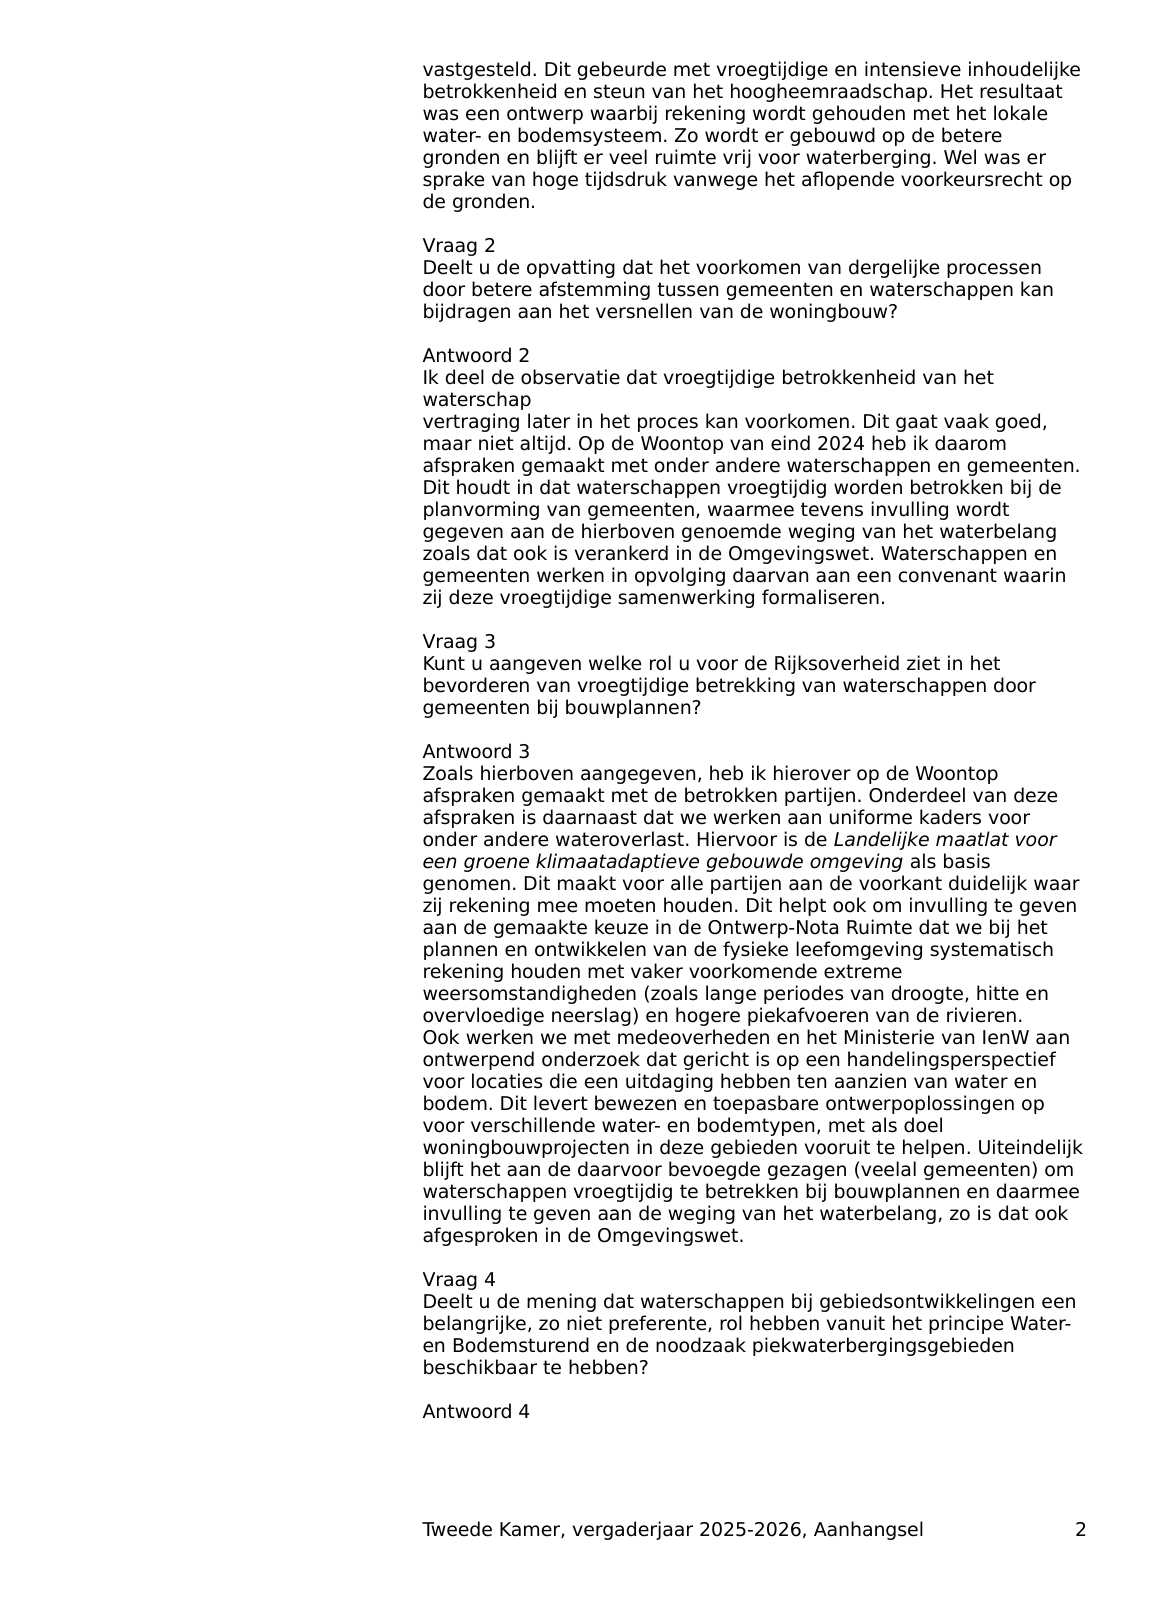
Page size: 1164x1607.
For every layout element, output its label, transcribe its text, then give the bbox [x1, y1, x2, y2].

text Antwoord 2 [422, 345, 1087, 367]
text Deelt u de mening dat waterschappen bij gebiedsontwikkelingen een belangrijke, zo niet preferente, rol hebben vanuit het principe Water- en Bodemsturend en de noodzaak piekwaterbergingsgebieden beschikbaar te hebben? [422, 1291, 1087, 1379]
text Ook werken we met medeoverheden en het Ministerie van IenW aan ontwerpend onderzoek dat gericht is op een handelingsperspectief voor locaties die een uitdaging hebben ten aanzien van water en bodem. Dit levert bewezen en toepasbare ontwerpoplossingen op voor verschillende water- en bodemtypen, met als doel woningbouwprojecten in deze gebieden vooruit te helpen. Uiteindelijk blijft het aan de daarvoor bevoegde gezagen (veelal gemeenten) om waterschappen vroegtijdig te betrekken bij bouwplannen en daarmee invulling te geven aan de weging van het waterbelang, zo is dat ook afgesproken in de Omgevingswet. [422, 1027, 1087, 1247]
text Zoals hierboven aangegeven, heb ik hierover op de Woontop afspraken gemaakt met de betrokken partijen. Onderdeel van deze afspraken is daarnaast dat we werken aan uniforme kaders voor onder andere wateroverlast. Hiervoor is de Landelijke maatlat voor een groene klimaatadaptieve gebouwde omgeving als basis genomen. Dit maakt voor alle partijen aan de voorkant duidelijk waar zij rekening mee moeten houden. Dit helpt ook om invulling te geven aan de gemaakte keuze in de Ontwerp-Nota Ruimte dat we bij het plannen en ontwikkelen van de fysieke leefomgeving systematisch rekening houden met vaker voorkomende extreme weersomstandigheden (zoals lange periodes van droogte, hitte en overvloedige neerslag) en hogere piekafvoeren van de rivieren. [422, 763, 1087, 1027]
text Ik deel de observatie dat vroegtijdige betrokkenheid van het waterschap [422, 367, 1087, 411]
text Vraag 2 [422, 235, 1087, 257]
text Antwoord 4 [422, 1401, 1087, 1423]
text vastgesteld. Dit gebeurde met vroegtijdige en intensieve inhoudelijke betrokkenheid en steun van het hoogheemraadschap. Het resultaat was een ontwerp waarbij rekening wordt gehouden met het lokale water- en bodemsysteem. Zo wordt er gebouwd op de betere gronden en blijft er veel ruimte vrij voor waterberging. Wel was er sprake van hoge tijdsdruk vanwege het aflopende voorkeursrecht op de gronden. [422, 59, 1087, 213]
text Deelt u de opvatting dat het voorkomen van dergelijke processen door betere afstemming tussen gemeenten en waterschappen kan bijdragen aan het versnellen van de woningbouw? [422, 257, 1087, 323]
text vertraging later in het proces kan voorkomen. Dit gaat vaak goed, maar niet altijd. Op de Woontop van eind 2024 heb ik daarom afspraken gemaakt met onder andere waterschappen en gemeenten. Dit houdt in dat waterschappen vroegtijdig worden betrokken bij de planvorming van gemeenten, waarmee tevens invulling wordt gegeven aan de hierboven genoemde weging van het waterbelang zoals dat ook is verankerd in de Omgevingswet. Waterschappen en gemeenten werken in opvolging daarvan aan een convenant waarin zij deze vroegtijdige samenwerking formaliseren. [422, 411, 1087, 609]
text Kunt u aangeven welke rol u voor de Rijksoverheid ziet in het bevorderen van vroegtijdige betrekking van waterschappen door gemeenten bij bouwplannen? [422, 653, 1087, 719]
text Vraag 4 [422, 1269, 1087, 1291]
text Vraag 3 [422, 631, 1087, 653]
text Antwoord 3 [422, 741, 1087, 763]
